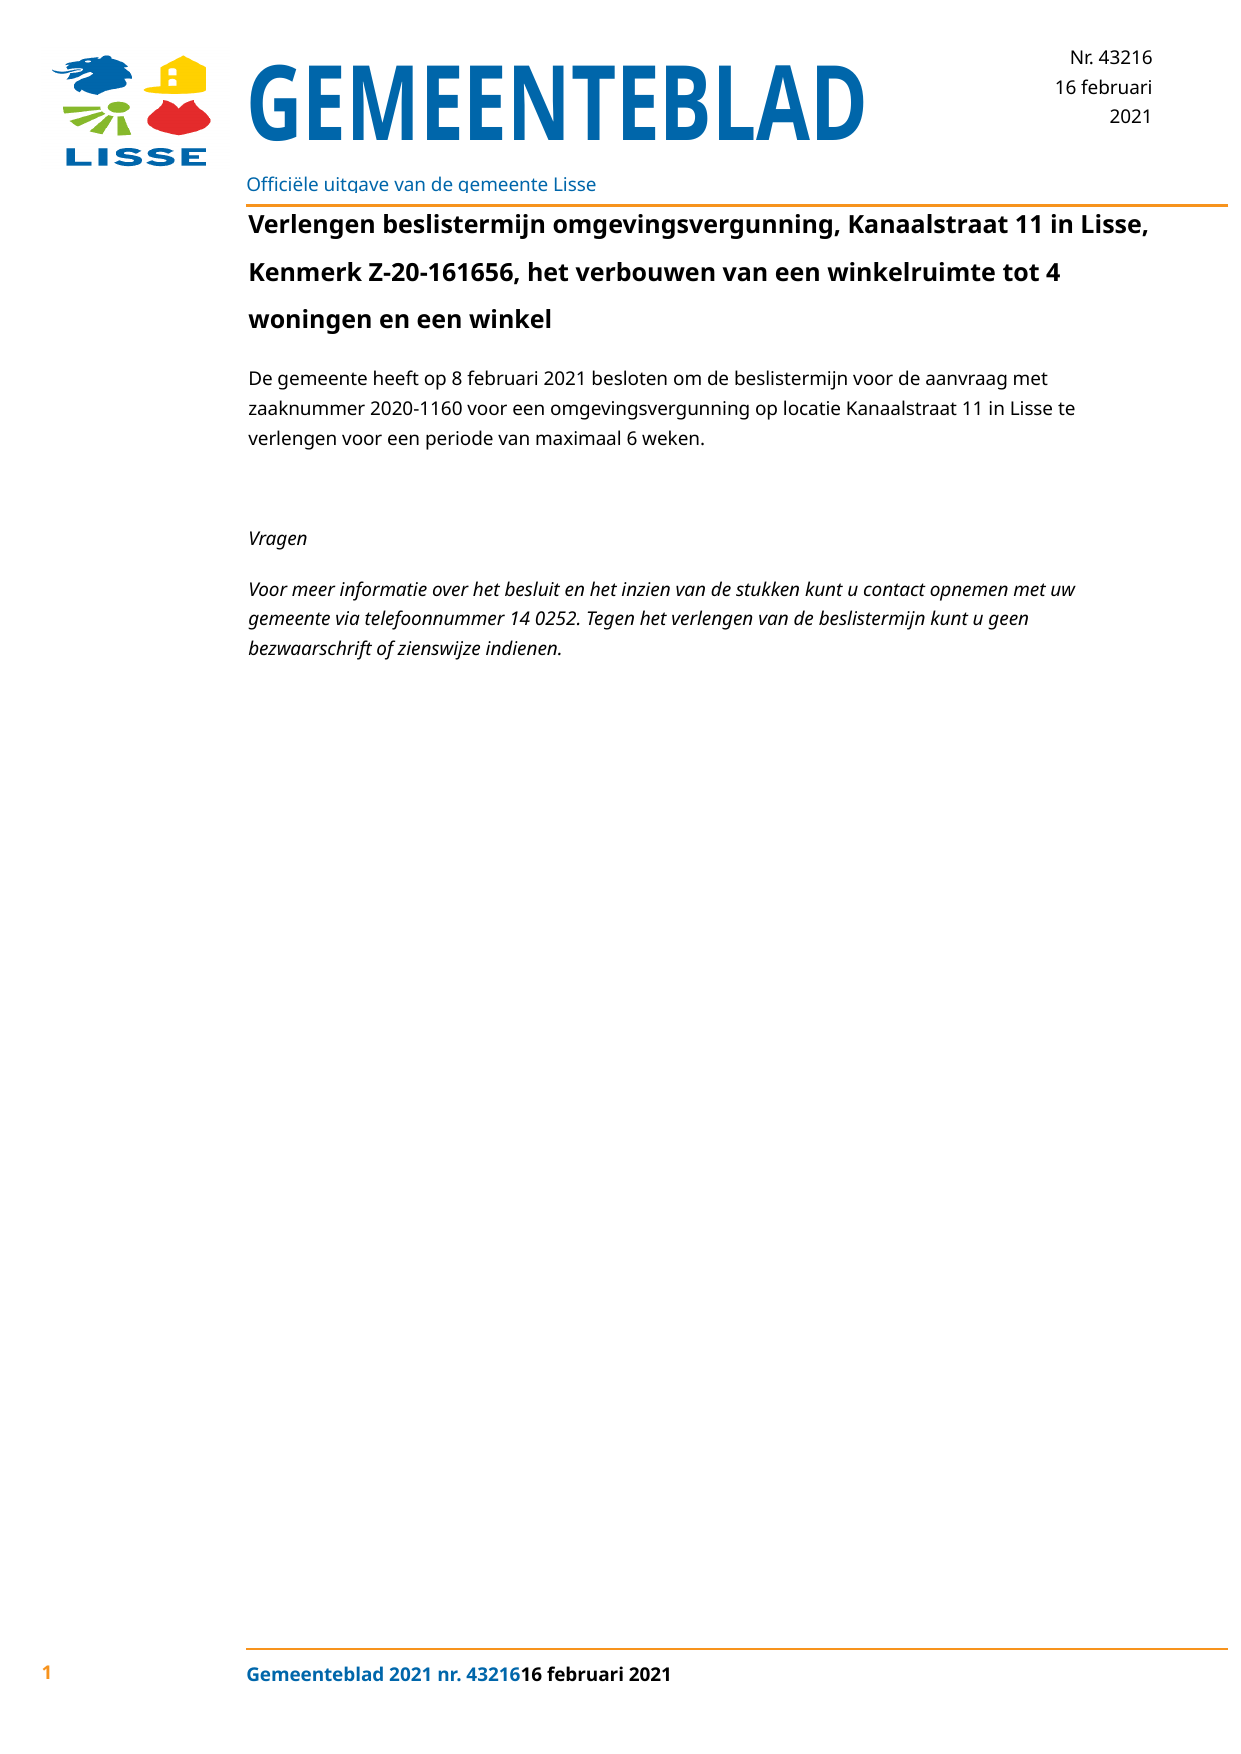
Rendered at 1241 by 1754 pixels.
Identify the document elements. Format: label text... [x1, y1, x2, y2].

text Voor meer informatie over het besluit en het inzien van de stukken kunt u contact opnemen met uw gemeente via telefoonnummer 14 0252. Tegen het verlengen van de beslistermijn kunt u geen bezwaarschrift of zienswijze indienen. [248, 576, 1152, 661]
text Vragen [248, 526, 1152, 551]
picture [41, 47, 231, 172]
text Verlengen beslistermijn omgevingsvergunning, Kanaalstraat 11 in Lisse, Kenmerk Z-20-161656, het verbouwen van een winkelruimte tot 4 woningen en een winkel [248, 207, 1152, 336]
text De gemeente heeft op 8 februari 2021 besloten om de beslistermijn voor de aanvraag met zaaknummer 2020-1160 voor een omgevingsvergunning op locatie Kanaalstraat 11 in Lisse te verlengen voor een periode van maximaal 6 weken. [248, 366, 1152, 450]
